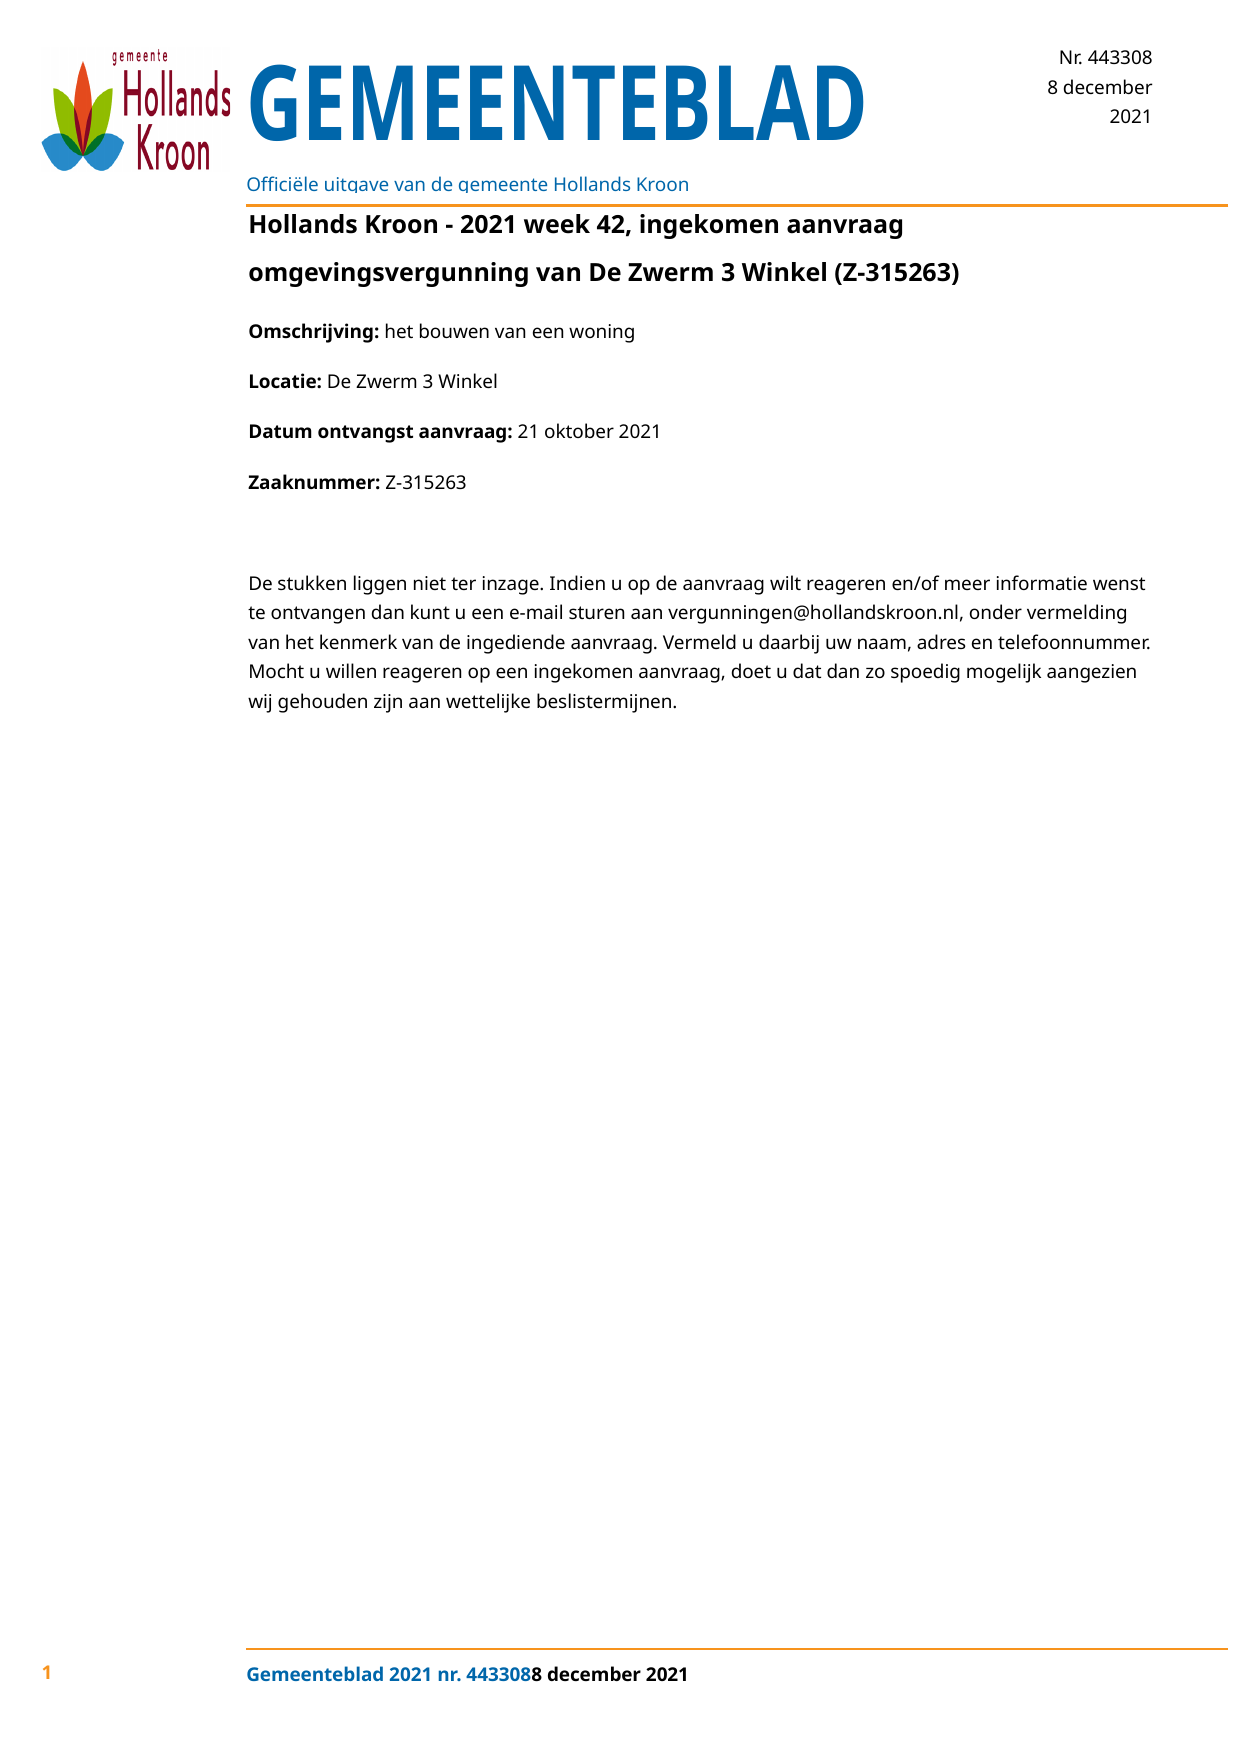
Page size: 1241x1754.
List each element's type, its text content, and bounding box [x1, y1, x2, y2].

text Locatie: De Zwerm 3 Winkel [248, 368, 1152, 394]
text Datum ontvangst aanvraag: 21 oktober 2021 [248, 419, 1152, 444]
text De stukken liggen niet ter inzage. Indien u op de aanvraag wilt reageren en/of meer informatie wenst te ontvangen dan kunt u een e-mail sturen aan vergunningen@hollandskroon.nl, onder vermelding van het kenmerk van de ingediende aanvraag. Vermeld u daarbij uw naam, adres en telefoonnummer. Mocht u willen reageren op een ingekomen aanvraag, doet u dat dan zo spoedig mogelijk aangezien wij gehouden zijn aan wettelijke beslistermijnen. [248, 570, 1152, 714]
text Zaaknummer: Z-315263 [248, 469, 1152, 495]
text Hollands Kroon - 2021 week 42, ingekomen aanvraag omgevingsvergunning van De Zwerm 3 Winkel (Z-315263) [248, 207, 1152, 288]
text Omschrijving: het bouwen van een woning [248, 318, 1152, 344]
picture [41, 47, 231, 172]
